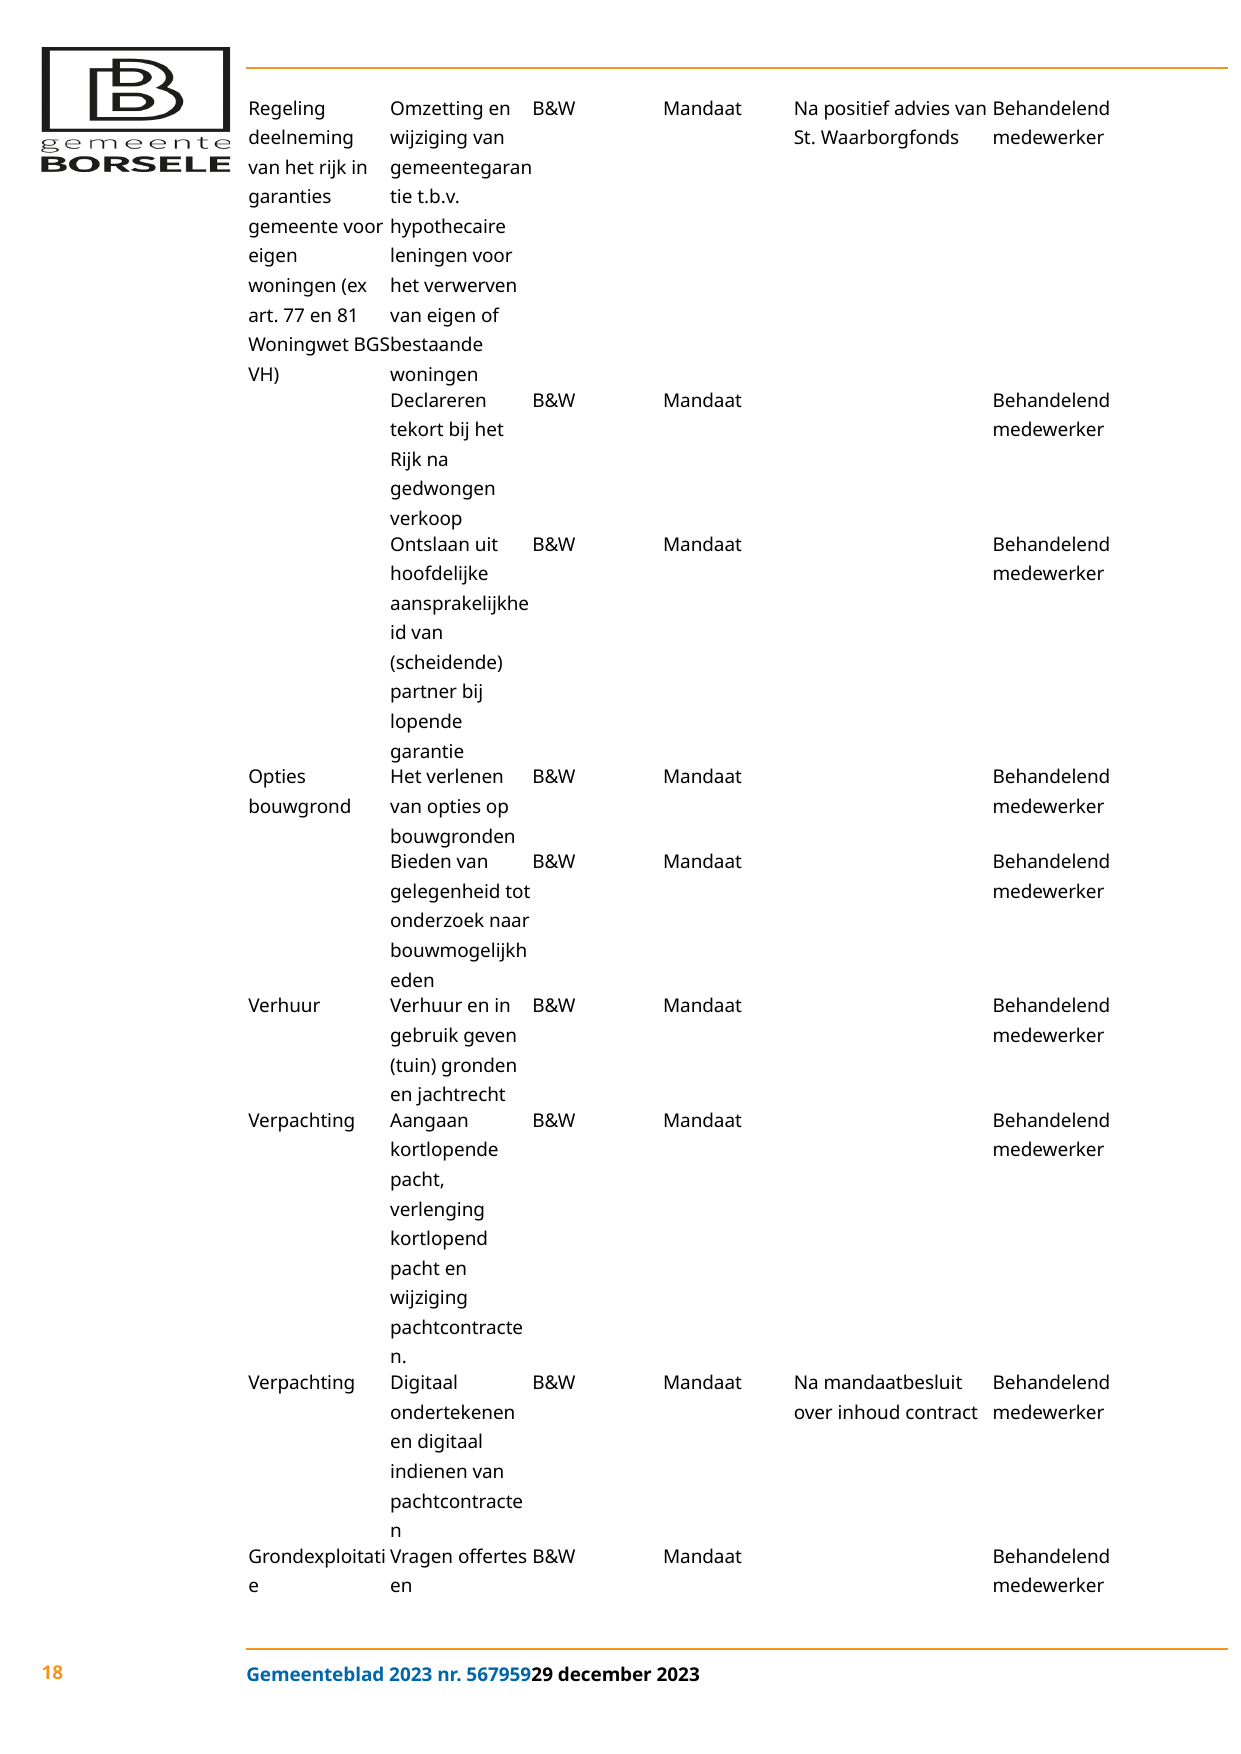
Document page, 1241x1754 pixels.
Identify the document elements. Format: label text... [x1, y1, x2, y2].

table_cell [794, 1107, 992, 1369]
table_cell B&W [532, 1107, 663, 1369]
table_cell Verhuur en in gebruik geven (tuin) gronden en jachtrecht [390, 993, 532, 1107]
table_cell Behandelend medewerker [993, 531, 1152, 764]
table_cell Mandaat [663, 993, 793, 1107]
table_cell Mandaat [663, 849, 793, 993]
table_cell Behandelend medewerker [993, 993, 1152, 1107]
table_cell Opties bouwgrond [248, 764, 390, 848]
table_cell Verpachting [248, 1370, 390, 1543]
table_cell Behandelend medewerker [993, 849, 1152, 993]
table_cell Na mandaatbesluit over inhoud contract [794, 1370, 992, 1543]
table_cell Bieden van gelegenheid tot onderzoek naar bouwmogelijkheden [390, 849, 532, 993]
table_cell Mandaat [663, 531, 793, 764]
table_cell Declareren tekort bij het Rijk na gedwongen verkoop [390, 387, 532, 531]
table_cell [794, 849, 992, 993]
table_cell B&W [532, 1543, 663, 1598]
picture [41, 47, 231, 172]
table_cell Verhuur [248, 993, 390, 1107]
table_cell B&W [532, 849, 663, 993]
table_cell Na positief advies van St. Waarborgfonds [794, 95, 992, 387]
table_cell Omzetting en wijziging van gemeentegarantie t.b.v. hypothecaire leningen voor het verwerven van eigen of bestaande woningen [390, 95, 532, 387]
table_cell Ontslaan uit hoofdelijke aansprakelijkheid van (scheidende) partner bij lopende garantie [390, 531, 532, 764]
table_cell Mandaat [663, 1370, 793, 1543]
table_cell [794, 387, 992, 531]
table_cell [794, 1543, 992, 1598]
table_cell Mandaat [663, 95, 793, 387]
table_cell [248, 531, 390, 764]
table_cell Mandaat [663, 1107, 793, 1369]
table_cell [794, 531, 992, 764]
table_cell Behandelend medewerker [993, 1370, 1152, 1543]
table_cell Verpachting [248, 1107, 390, 1369]
table_cell Behandelend medewerker [993, 1107, 1152, 1369]
table_cell Regeling deelneming van het rijk in garanties gemeente voor eigen woningen (ex art. 77 en 81 Woningwet BGS VH) [248, 95, 390, 387]
table_cell B&W [532, 95, 663, 387]
table_cell [794, 764, 992, 848]
table_cell Mandaat [663, 387, 793, 531]
table_cell Grondexploitatie [248, 1543, 390, 1598]
table_cell Behandelend medewerker [993, 764, 1152, 848]
table_cell [248, 387, 390, 531]
table_cell B&W [532, 387, 663, 531]
table_cell B&W [532, 764, 663, 848]
table_cell [794, 993, 992, 1107]
table_cell Vragen offertes en [390, 1543, 532, 1598]
table_cell Mandaat [663, 764, 793, 848]
table_cell Aangaan kortlopende pacht, verlenging kortlopend pacht en wijziging pachtcontracten. [390, 1107, 532, 1369]
table_cell Behandelend medewerker [993, 387, 1152, 531]
table_cell Behandelend medewerker [993, 1543, 1152, 1598]
table_cell Mandaat [663, 1543, 793, 1598]
table_cell B&W [532, 531, 663, 764]
table_cell B&W [532, 993, 663, 1107]
table_cell Digitaal ondertekenen en digitaal indienen van pachtcontracten [390, 1370, 532, 1543]
table_cell B&W [532, 1370, 663, 1543]
table_cell Het verlenen van opties op bouwgronden [390, 764, 532, 848]
table_cell Behandelend medewerker [993, 95, 1152, 387]
table_cell [248, 849, 390, 993]
